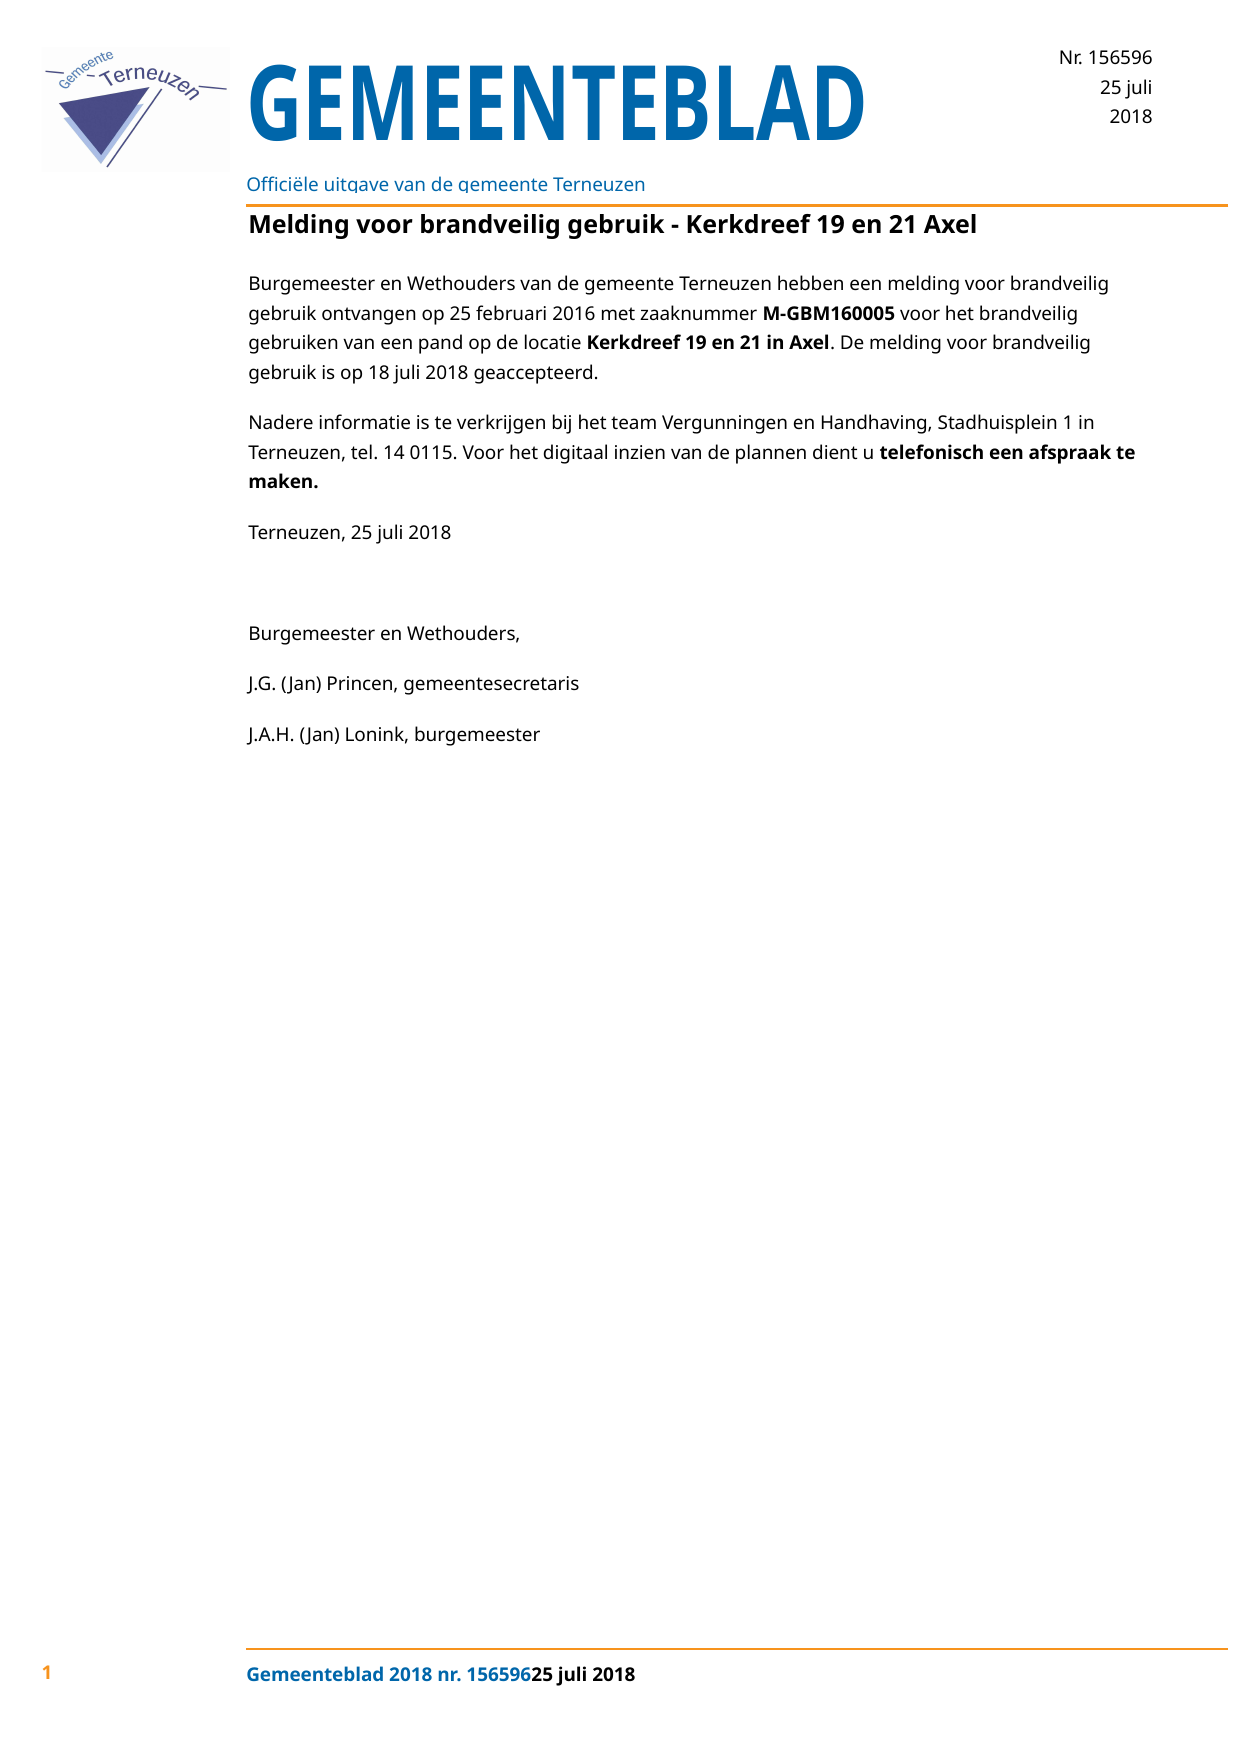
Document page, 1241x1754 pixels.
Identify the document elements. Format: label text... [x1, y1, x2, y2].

text Melding voor brandveilig gebruik - Kerkdreef 19 en 21 Axel [248, 207, 1152, 241]
text Burgemeester en Wethouders, [248, 620, 1152, 646]
text J.A.H. (Jan) Lonink, burgemeester [248, 721, 1152, 746]
text J.G. (Jan) Princen, gemeentesecretaris [248, 670, 1152, 696]
text Burgemeester en Wethouders van de gemeente Terneuzen hebben een melding voor brandveilig gebruik ontvangen op 25 februari 2016 met zaaknummer M-GBM160005 voor het brandveilig gebruiken van een pand op de locatie Kerkdreef 19 en 21 in Axel. De melding voor brandveilig gebruik is op 18 juli 2018 geaccepteerd. [248, 270, 1152, 385]
picture [41, 47, 231, 172]
text Nadere informatie is te verkrijgen bij het team Vergunningen en Handhaving, Stadhuisplein 1 in Terneuzen, tel. 14 0115. Voor het digitaal inzien van de plannen dient u telefonisch een afspraak te maken. [248, 409, 1152, 494]
text Terneuzen, 25 juli 2018 [248, 519, 1152, 545]
